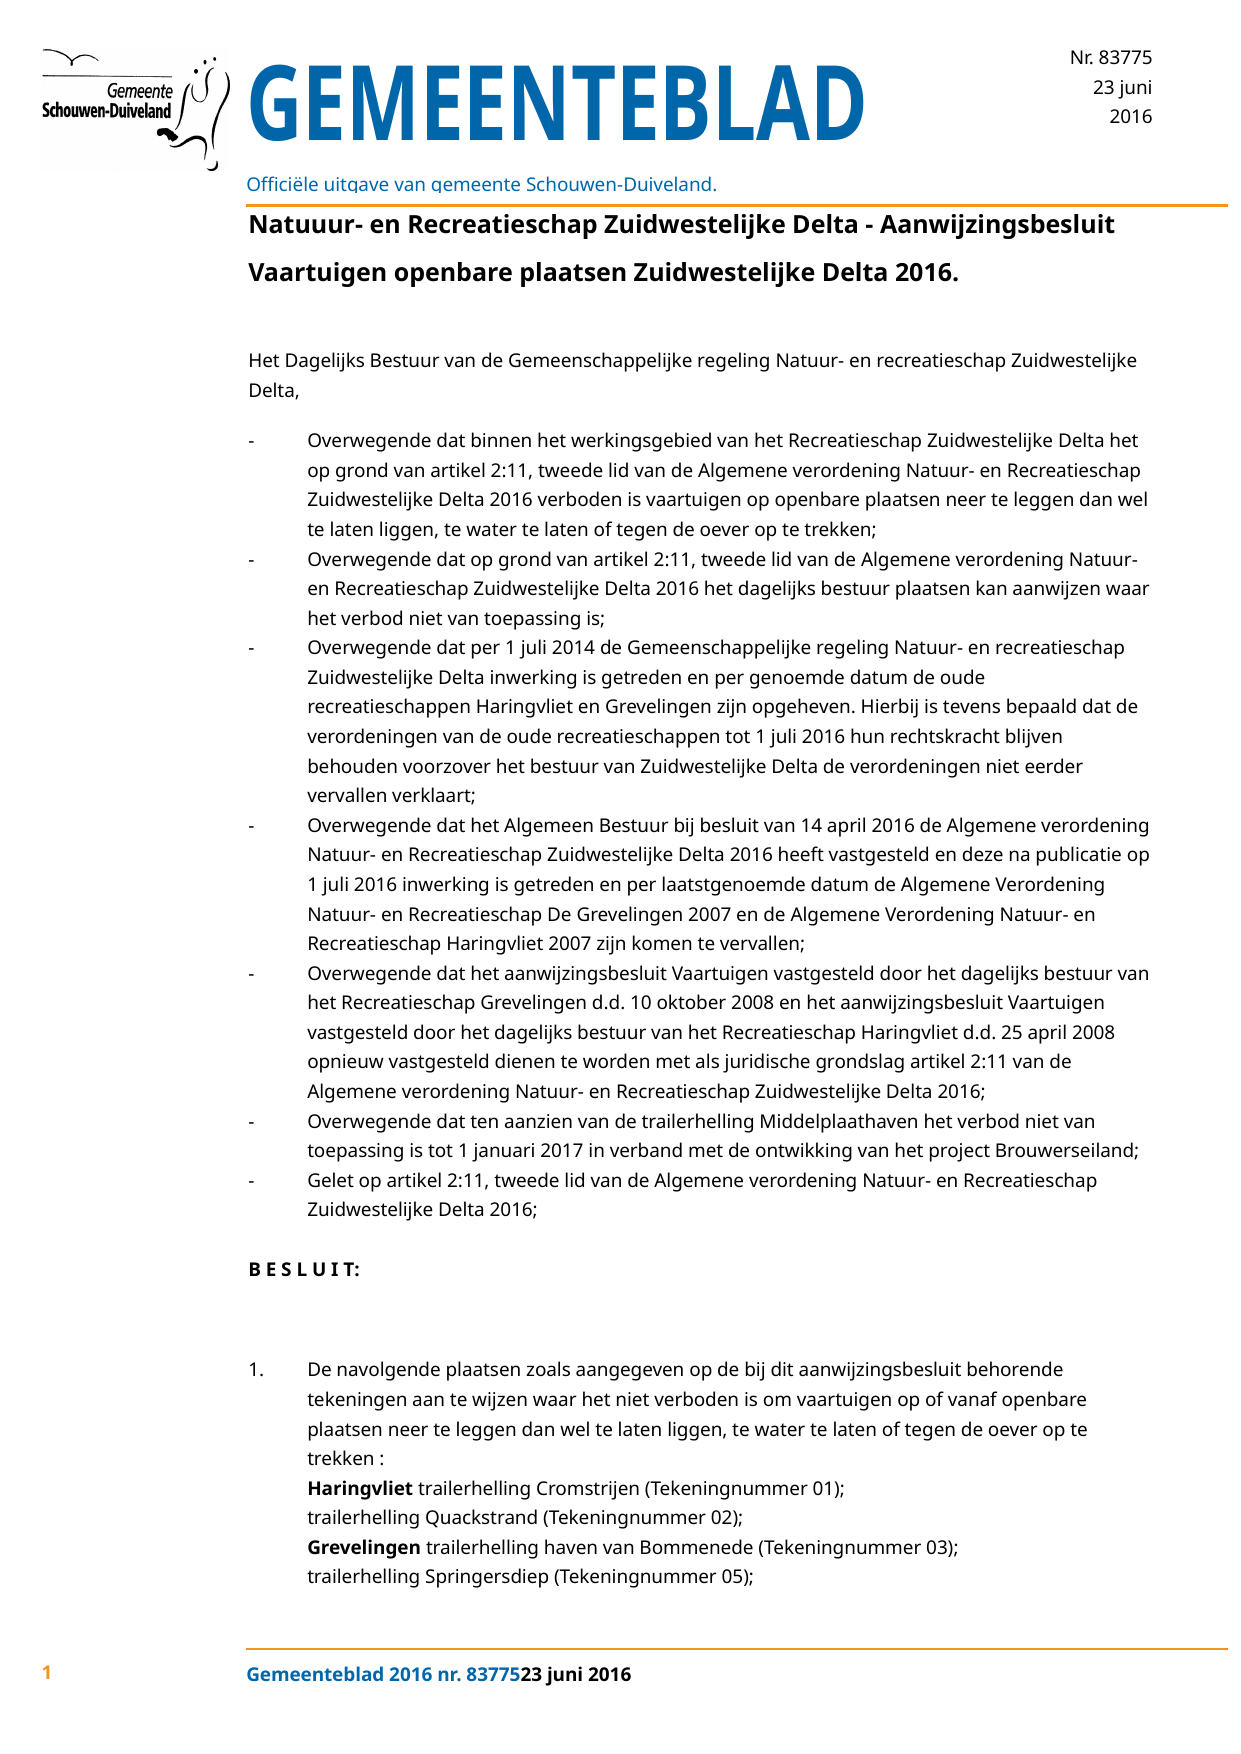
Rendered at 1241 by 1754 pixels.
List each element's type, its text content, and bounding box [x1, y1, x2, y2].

text B E S L U I T: [248, 1256, 1152, 1282]
list trailerhelling Springersdiep (Tekeningnummer 05); [248, 1564, 1152, 1589]
list Gelet op artikel 2:11, tweede lid van de Algemene verordening Natuur- en Recreatieschap Zuidwestelijke Delta 2016; [248, 1167, 1152, 1222]
list De navolgende plaatsen zoals aangegeven op de bij dit aanwijzingsbesluit behorende tekeningen aan te wijzen waar het niet verboden is om vaartuigen op of vanaf openbare plaatsen neer te leggen dan wel te laten liggen, te water te laten of tegen de oever op te trekken : [248, 1357, 1152, 1471]
picture [41, 47, 231, 172]
list trailerhelling Quackstrand (Tekeningnummer 02); [248, 1504, 1152, 1530]
list Overwegende dat binnen het werkingsgebied van het Recreatieschap Zuidwestelijke Delta het op grond van artikel 2:11, tweede lid van de Algemene verordening Natuur- en Recreatieschap Zuidwestelijke Delta 2016 verboden is vaartuigen op openbare plaatsen neer te leggen dan wel te laten liggen, te water te laten of tegen de oever op te trekken; [248, 427, 1152, 542]
list Haringvliet trailerhelling Cromstrijen (Tekeningnummer 01); [248, 1475, 1152, 1501]
list Overwegende dat het aanwijzingsbesluit Vaartuigen vastgesteld door het dagelijks bestuur van het Recreatieschap Grevelingen d.d. 10 oktober 2008 en het aanwijzingsbesluit Vaartuigen vastgesteld door het dagelijks bestuur van het Recreatieschap Haringvliet d.d. 25 april 2008 opnieuw vastgesteld dienen te worden met als juridische grondslag artikel 2:11 van de Algemene verordening Natuur- en Recreatieschap Zuidwestelijke Delta 2016; [248, 960, 1152, 1104]
list Overwegende dat het Algemeen Bestuur bij besluit van 14 april 2016 de Algemene verordening Natuur- en Recreatieschap Zuidwestelijke Delta 2016 heeft vastgesteld en deze na publicatie op 1 juli 2016 inwerking is getreden en per laatstgenoemde datum de Algemene Verordening Natuur- en Recreatieschap De Grevelingen 2007 en de Algemene Verordening Natuur- en Recreatieschap Haringvliet 2007 zijn komen te vervallen; [248, 812, 1152, 956]
list Overwegende dat op grond van artikel 2:11, tweede lid van de Algemene verordening Natuur- en Recreatieschap Zuidwestelijke Delta 2016 het dagelijks bestuur plaatsen kan aanwijzen waar het verbod niet van toepassing is; [248, 546, 1152, 631]
list Overwegende dat ten aanzien van de trailerhelling Middelplaathaven het verbod niet van toepassing is tot 1 januari 2017 in verband met de ontwikking van het project Brouwerseiland; [248, 1108, 1152, 1163]
text Natuuur- en Recreatieschap Zuidwestelijke Delta - Aanwijzingsbesluit Vaartuigen openbare plaatsen Zuidwestelijke Delta 2016. [248, 207, 1152, 288]
list Grevelingen trailerhelling haven van Bommenede (Tekeningnummer 03); [248, 1534, 1152, 1560]
text Het Dagelijks Bestuur van de Gemeenschappelijke regeling Natuur- en recreatieschap Zuidwestelijke Delta, [248, 347, 1152, 403]
list Overwegende dat per 1 juli 2014 de Gemeenschappelijke regeling Natuur- en recreatieschap Zuidwestelijke Delta inwerking is getreden en per genoemde datum de oude recreatieschappen Haringvliet en Grevelingen zijn opgeheven. Hierbij is tevens bepaald dat de verordeningen van de oude recreatieschappen tot 1 juli 2016 hun rechtskracht blijven behouden voorzover het bestuur van Zuidwestelijke Delta de verordeningen niet eerder vervallen verklaart; [248, 634, 1152, 808]
